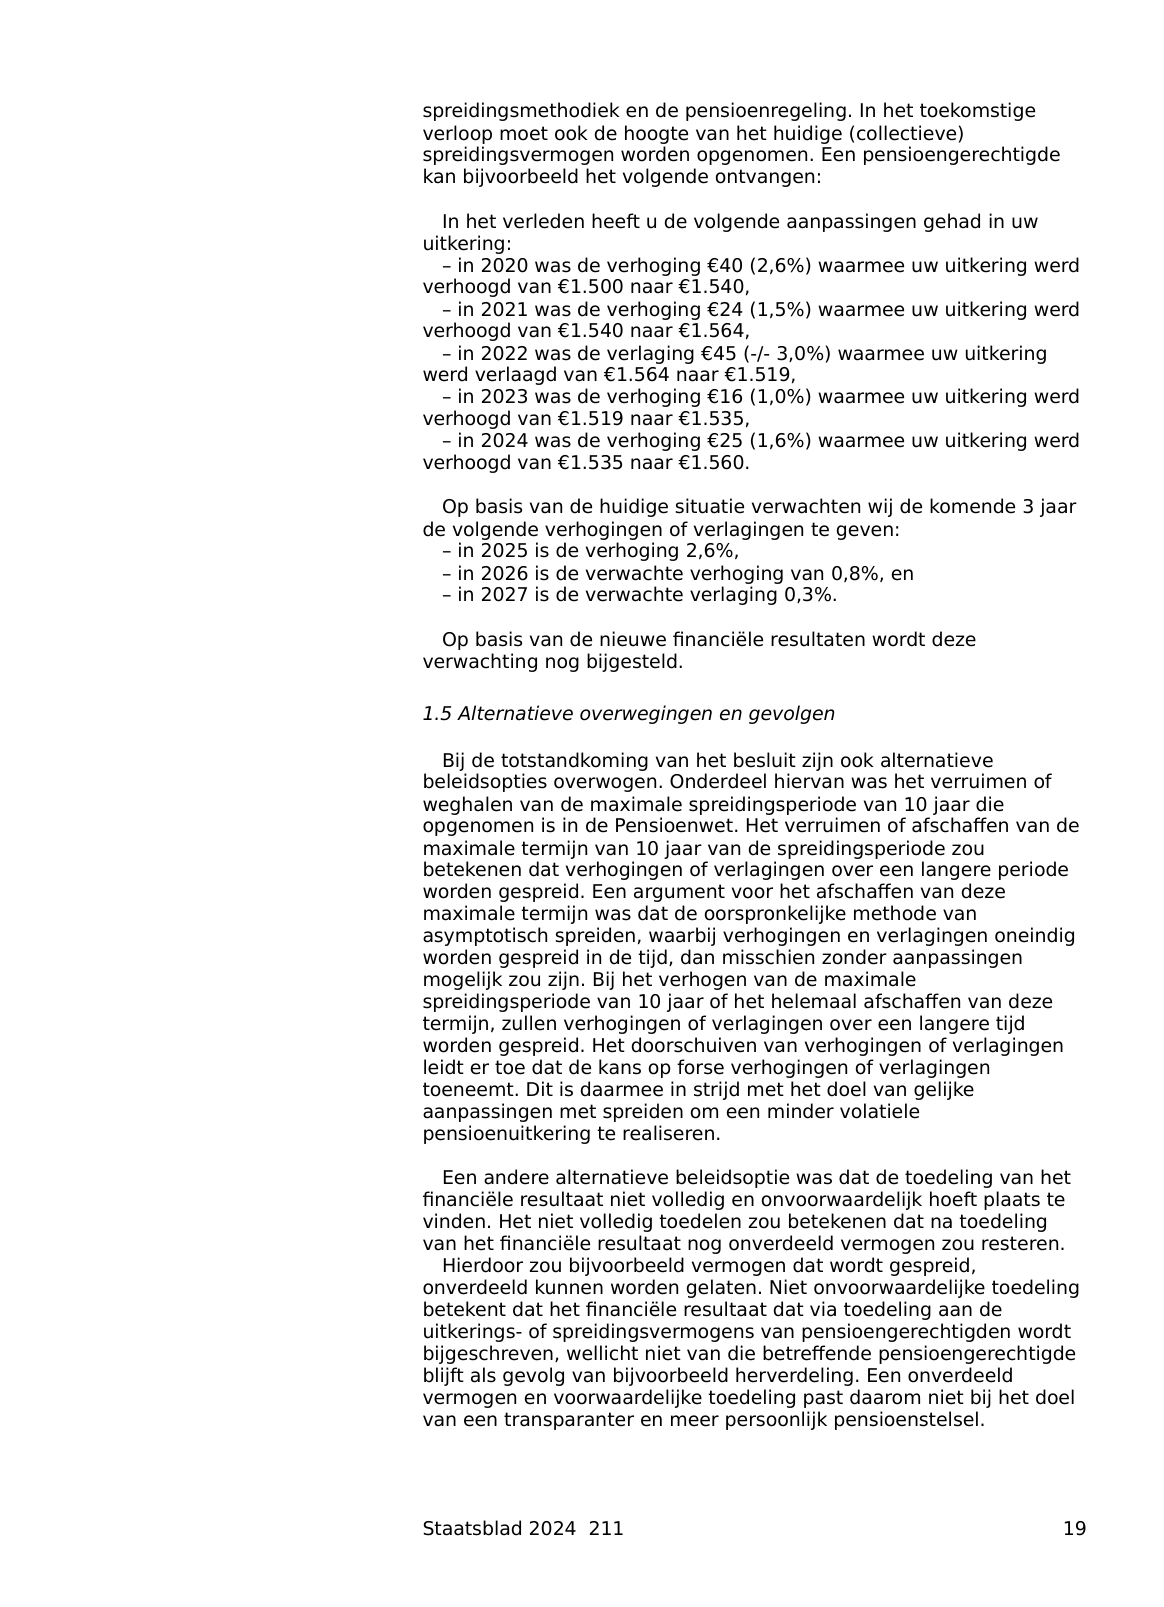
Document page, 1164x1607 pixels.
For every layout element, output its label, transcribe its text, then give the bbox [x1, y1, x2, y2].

text Op basis van de huidige situatie verwachten wij de komende 3 jaar de volgende verhogingen of verlagingen te geven: [422, 496, 1087, 540]
text – in 2027 is de verwachte verlaging 0,3%. [422, 584, 1087, 606]
text – in 2020 was de verhoging €40 (2,6%) waarmee uw uitkering werd verhoogd van €1.500 naar €1.540, [422, 254, 1087, 298]
subtitle 1.5 Alternatieve overwegingen en gevolgen [422, 702, 1087, 724]
text – in 2026 is de verwachte verhoging van 0,8%, en [422, 562, 1087, 584]
text In het verleden heeft u de volgende aanpassingen gehad in uw uitkering: [422, 211, 1087, 254]
text Hierdoor zou bijvoorbeeld vermogen dat wordt gespreid, onverdeeld kunnen worden gelaten. Niet onvoorwaardelijke toedeling betekent dat het financiële resultaat dat via toedeling aan de uitkerings- of spreidingsvermogens van pensioengerechtigden wordt bijgeschreven, wellicht niet van die betreffende pensioengerechtigde blijft als gevolg van bijvoorbeeld herverdeling. Een onverdeeld vermogen en voorwaardelijke toedeling past daarom niet bij het doel van een transparanter en meer persoonlijk pensioenstelsel. [422, 1255, 1087, 1431]
text Een andere alternatieve beleidsoptie was dat de toedeling van het financiële resultaat niet volledig en onvoorwaardelijk hoeft plaats te vinden. Het niet volledig toedelen zou betekenen dat na toedeling van het financiële resultaat nog onverdeeld vermogen zou resteren. [422, 1167, 1087, 1255]
text – in 2023 was de verhoging €16 (1,0%) waarmee uw uitkering werd verhoogd van €1.519 naar €1.535, [422, 386, 1087, 430]
text Bij de totstandkoming van het besluit zijn ook alternatieve beleidsopties overwogen. Onderdeel hiervan was het verruimen of weghalen van de maximale spreidingsperiode van 10 jaar die opgenomen is in de Pensioenwet. Het verruimen of afschaffen van de maximale termijn van 10 jaar van de spreidingsperiode zou betekenen dat verhogingen of verlagingen over een langere periode worden gespreid. Een argument voor het afschaffen van deze maximale termijn was dat de oorspronkelijke methode van asymptotisch spreiden, waarbij verhogingen en verlagingen oneindig worden gespreid in de tijd, dan misschien zonder aanpassingen mogelijk zou zijn. Bij het verhogen van de maximale spreidingsperiode van 10 jaar of het helemaal afschaffen van deze termijn, zullen verhogingen of verlagingen over een langere tijd worden gespreid. Het doorschuiven van verhogingen of verlagingen leidt er toe dat de kans op forse verhogingen of verlagingen toeneemt. Dit is daarmee in strijd met het doel van gelijke aanpassingen met spreiden om een minder volatiele pensioenuitkering te realiseren. [422, 749, 1087, 1145]
text – in 2024 was de verhoging €25 (1,6%) waarmee uw uitkering werd verhoogd van €1.535 naar €1.560. [422, 430, 1087, 474]
text – in 2021 was de verhoging €24 (1,5%) waarmee uw uitkering werd verhoogd van €1.540 naar €1.564, [422, 298, 1087, 342]
text – in 2025 is de verhoging 2,6%, [422, 540, 1087, 562]
text spreidingsmethodiek en de pensioenregeling. In het toekomstige verloop moet ook de hoogte van het huidige (collectieve) spreidingsvermogen worden opgenomen. Een pensioengerechtigde kan bijvoorbeeld het volgende ontvangen: [422, 100, 1087, 188]
text Op basis van de nieuwe financiële resultaten wordt deze verwachting nog bijgesteld. [422, 628, 1087, 672]
text – in 2022 was de verlaging €45 (-/- 3,0%) waarmee uw uitkering werd verlaagd van €1.564 naar €1.519, [422, 342, 1087, 386]
